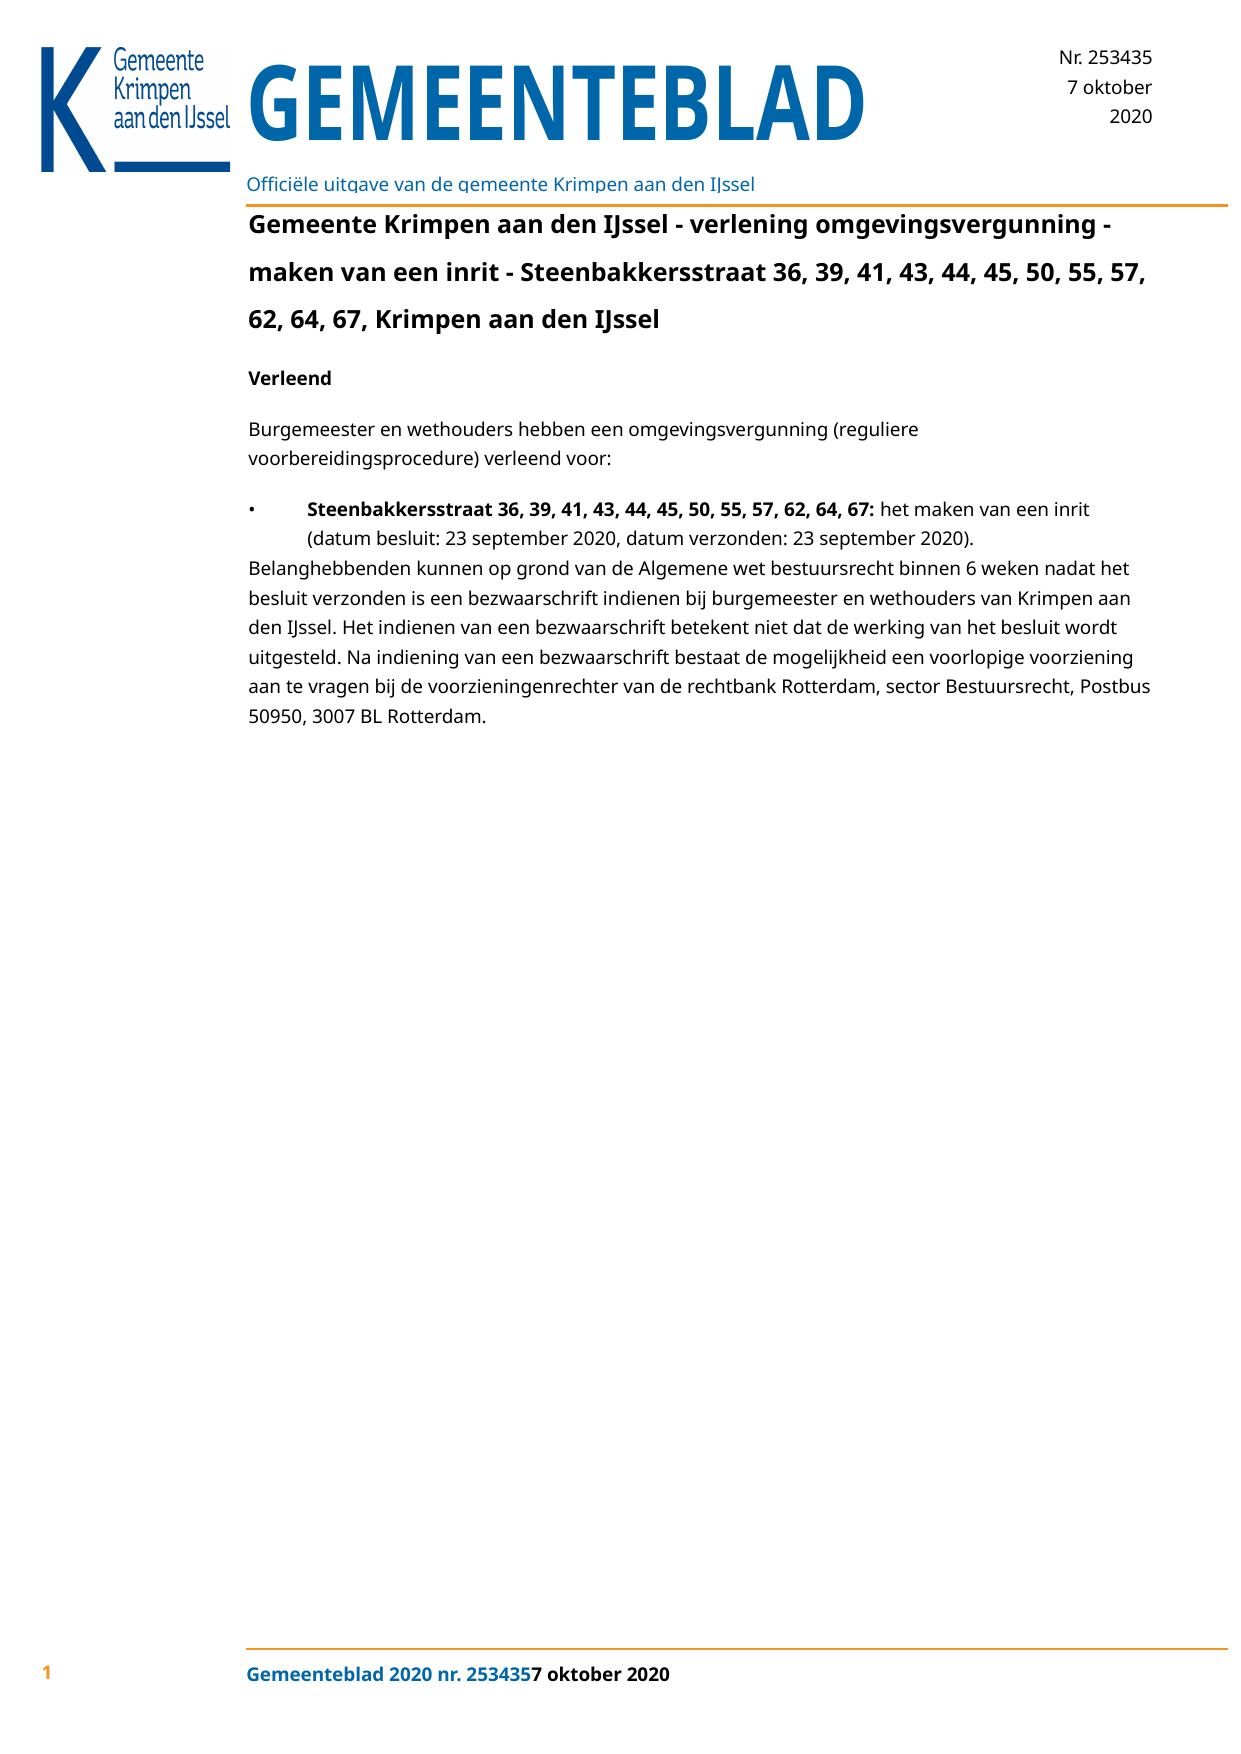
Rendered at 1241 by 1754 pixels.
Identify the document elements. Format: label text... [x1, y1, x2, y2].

list Steenbakkersstraat 36, 39, 41, 43, 44, 45, 50, 55, 57, 62, 64, 67: het maken van een inrit (datum besluit: 23 september 2020, datum verzonden: 23 september 2020). [248, 496, 1152, 551]
picture [41, 47, 231, 172]
text Verleend [248, 366, 1152, 391]
text Gemeente Krimpen aan den IJssel - verlening omgevingsvergunning - maken van een inrit - Steenbakkersstraat 36, 39, 41, 43, 44, 45, 50, 55, 57, 62, 64, 67, Krimpen aan den IJssel [248, 207, 1152, 336]
text Belanghebbenden kunnen op grond van de Algemene wet bestuursrecht binnen 6 weken nadat het besluit verzonden is een bezwaarschrift indienen bij burgemeester en wethouders van Krimpen aan den IJssel. Het indienen van een bezwaarschrift betekent niet dat de werking van het besluit wordt uitgesteld. Na indiening van een bezwaarschrift bestaat de mogelijkheid een voorlopige voorziening aan te vragen bij de voorzieningenrechter van de rechtbank Rotterdam, sector Bestuursrecht, Postbus 50950, 3007 BL Rotterdam. [248, 555, 1152, 729]
text Burgemeester en wethouders hebben een omgevingsvergunning (reguliere voorbereidingsprocedure) verleend voor: [248, 416, 1152, 471]
